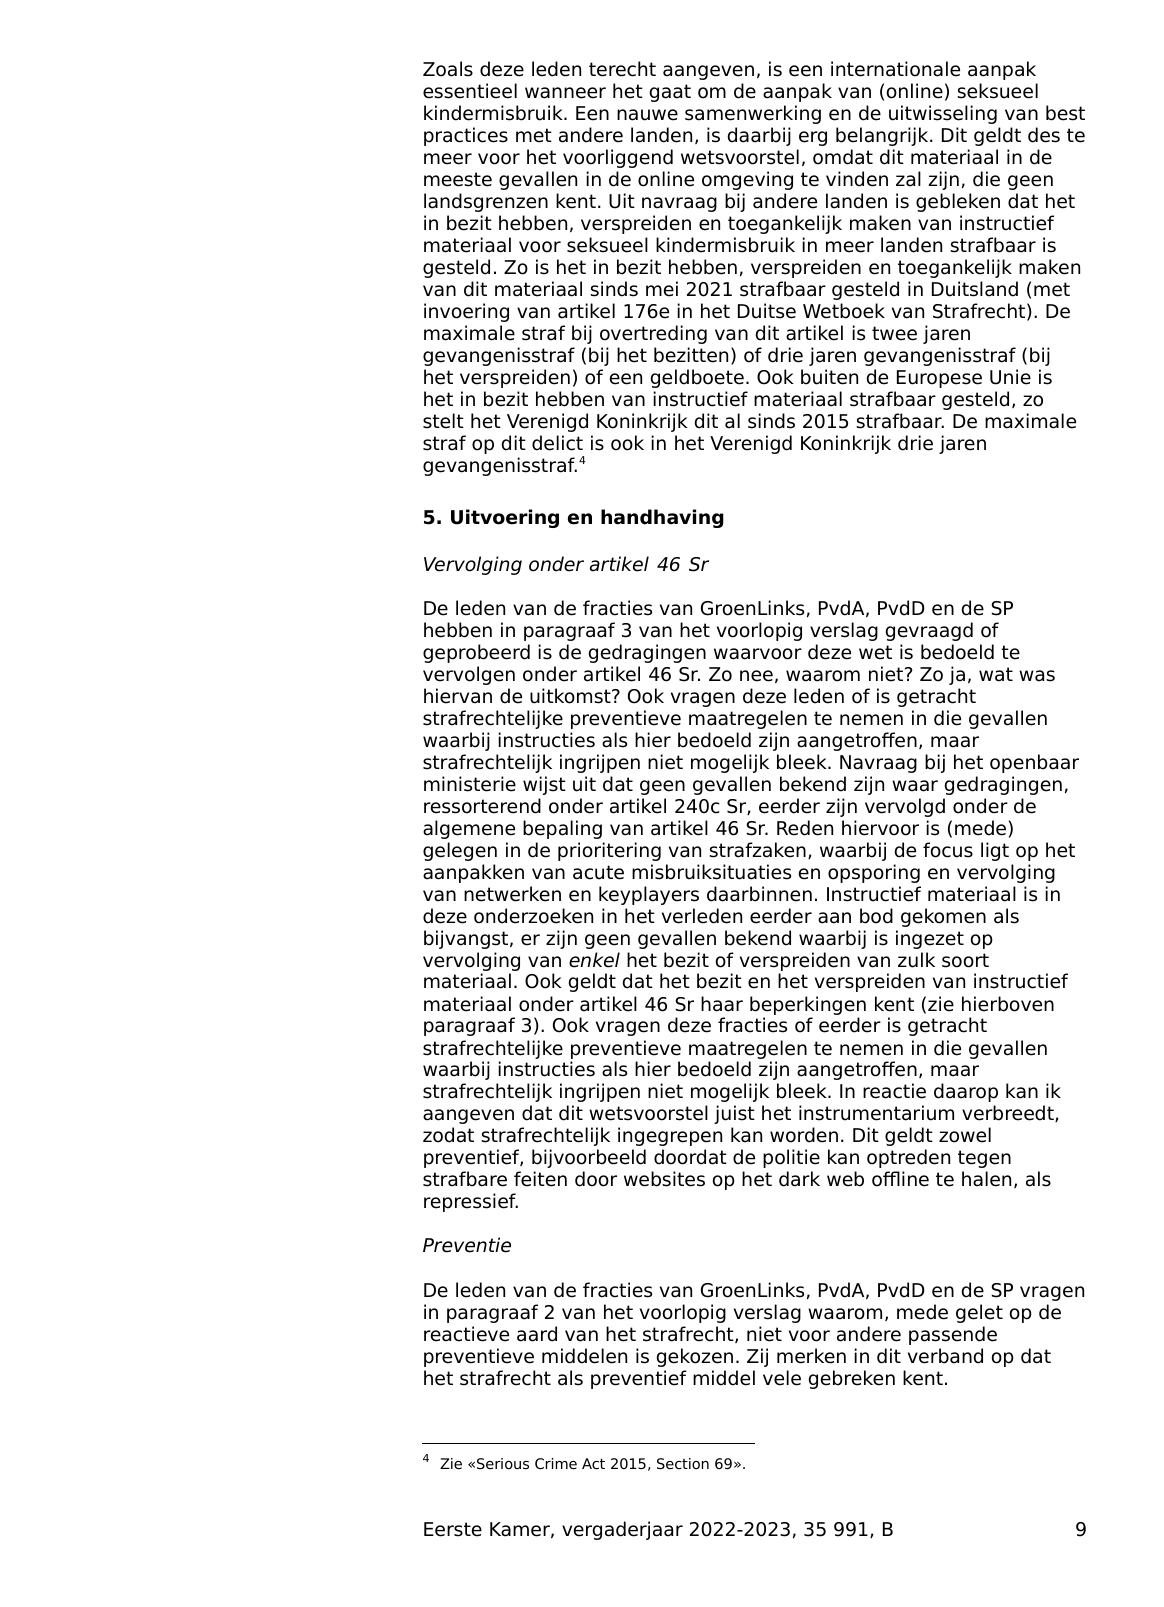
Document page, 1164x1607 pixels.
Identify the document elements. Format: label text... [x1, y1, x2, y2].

subtitle Vervolging onder artikel 46 Sr [422, 554, 1087, 576]
text Zie «Serious Crime Act 2015, Section 69». [422, 1452, 1087, 1474]
text Zoals deze leden terecht aangeven, is een internationale aanpak essentieel wanneer het gaat om de aanpak van (online) seksueel kindermisbruik. Een nauwe samenwerking en de uitwisseling van best practices met andere landen, is daarbij erg belangrijk. Dit geldt des te meer voor het voorliggend wetsvoorstel, omdat dit materiaal in de meeste gevallen in de online omgeving te vinden zal zijn, die geen landsgrenzen kent. Uit navraag bij andere landen is gebleken dat het in bezit hebben, verspreiden en toegankelijk maken van instructief materiaal voor seksueel kindermisbruik in meer landen strafbaar is gesteld. Zo is het in bezit hebben, verspreiden en toegankelijk maken van dit materiaal sinds mei 2021 strafbaar gesteld in Duitsland (met invoering van artikel 176e in het Duitse Wetboek van Strafrecht). De maximale straf bij overtreding van dit artikel is twee jaren gevangenisstraf (bij het bezitten) of drie jaren gevangenisstraf (bij het verspreiden) of een geldboete. Ook buiten de Europese Unie is het in bezit hebben van instructief materiaal strafbaar gesteld, zo stelt het Verenigd Koninkrijk dit al sinds 2015 strafbaar. De maximale straf op dit delict is ook in het Verenigd Koninkrijk drie jaren gevangenisstraf. [422, 59, 1087, 477]
subtitle 5. Uitvoering en handhaving [422, 507, 1087, 529]
text De leden van de fracties van GroenLinks, PvdA, PvdD en de SP vragen in paragraaf 2 van het voorlopig verslag waarom, mede gelet op de reactieve aard van het strafrecht, niet voor andere passende preventieve middelen is gekozen. Zij merken in dit verband op dat het strafrecht als preventief middel vele gebreken kent. [422, 1279, 1087, 1389]
text De leden van de fracties van GroenLinks, PvdA, PvdD en de SP hebben in paragraaf 3 van het voorlopig verslag gevraagd of geprobeerd is de gedragingen waarvoor deze wet is bedoeld te vervolgen onder artikel 46 Sr. Zo nee, waarom niet? Zo ja, wat was hiervan de uitkomst? Ook vragen deze leden of is getracht strafrechtelijke preventieve maatregelen te nemen in die gevallen waarbij instructies als hier bedoeld zijn aangetroffen, maar strafrechtelijk ingrijpen niet mogelijk bleek. Navraag bij het openbaar ministerie wijst uit dat geen gevallen bekend zijn waar gedragingen, ressorterend onder artikel 240c Sr, eerder zijn vervolgd onder de algemene bepaling van artikel 46 Sr. Reden hiervoor is (mede) gelegen in de prioritering van strafzaken, waarbij de focus ligt op het aanpakken van acute misbruiksituaties en opsporing en vervolging van netwerken en keyplayers daarbinnen. Instructief materiaal is in deze onderzoeken in het verleden eerder aan bod gekomen als bijvangst, er zijn geen gevallen bekend waarbij is ingezet op vervolging van enkel het bezit of verspreiden van zulk soort materiaal. Ook geldt dat het bezit en het verspreiden van instructief materiaal onder artikel 46 Sr haar beperkingen kent (zie hierboven paragraaf 3). Ook vragen deze fracties of eerder is getracht strafrechtelijke preventieve maatregelen te nemen in die gevallen waarbij instructies als hier bedoeld zijn aangetroffen, maar strafrechtelijk ingrijpen niet mogelijk bleek. In reactie daarop kan ik aangeven dat dit wetsvoorstel juist het instrumentarium verbreedt, zodat strafrechtelijk ingegrepen kan worden. Dit geldt zowel preventief, bijvoorbeeld doordat de politie kan optreden tegen strafbare feiten door websites op het dark web offline te halen, als repressief. [422, 598, 1087, 1213]
subtitle Preventie [422, 1235, 1087, 1257]
